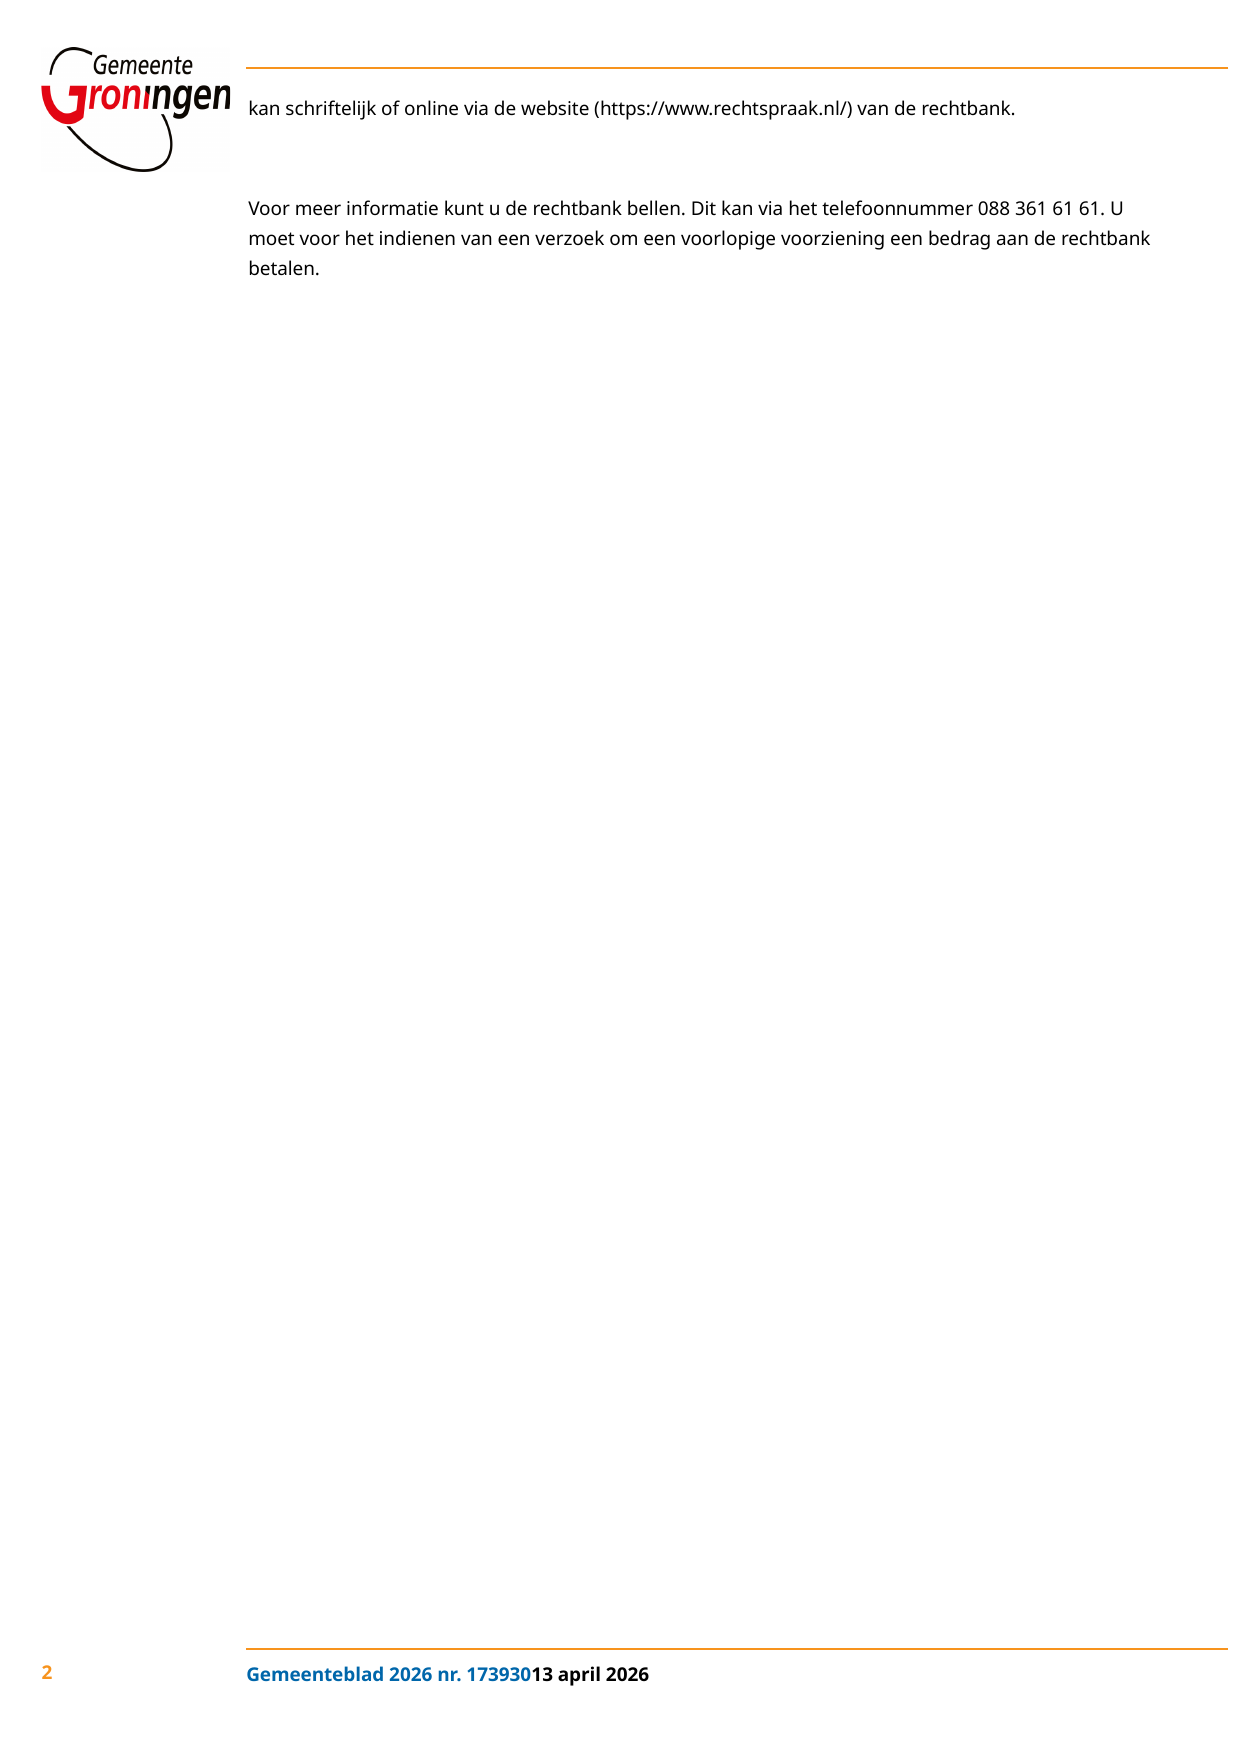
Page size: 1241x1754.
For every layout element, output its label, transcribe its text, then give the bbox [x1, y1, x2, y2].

text Voor meer informatie kunt u de rechtbank bellen. Dit kan via het telefoonnummer 088 361 61 61. U moet voor het indienen van een verzoek om een voorlopige voorziening een bedrag aan de rechtbank betalen. [248, 196, 1152, 281]
picture [41, 47, 231, 172]
text kan schriftelijk of online via de website (https://www.rechtspraak.nl/) van de rechtbank. [248, 95, 1152, 121]
